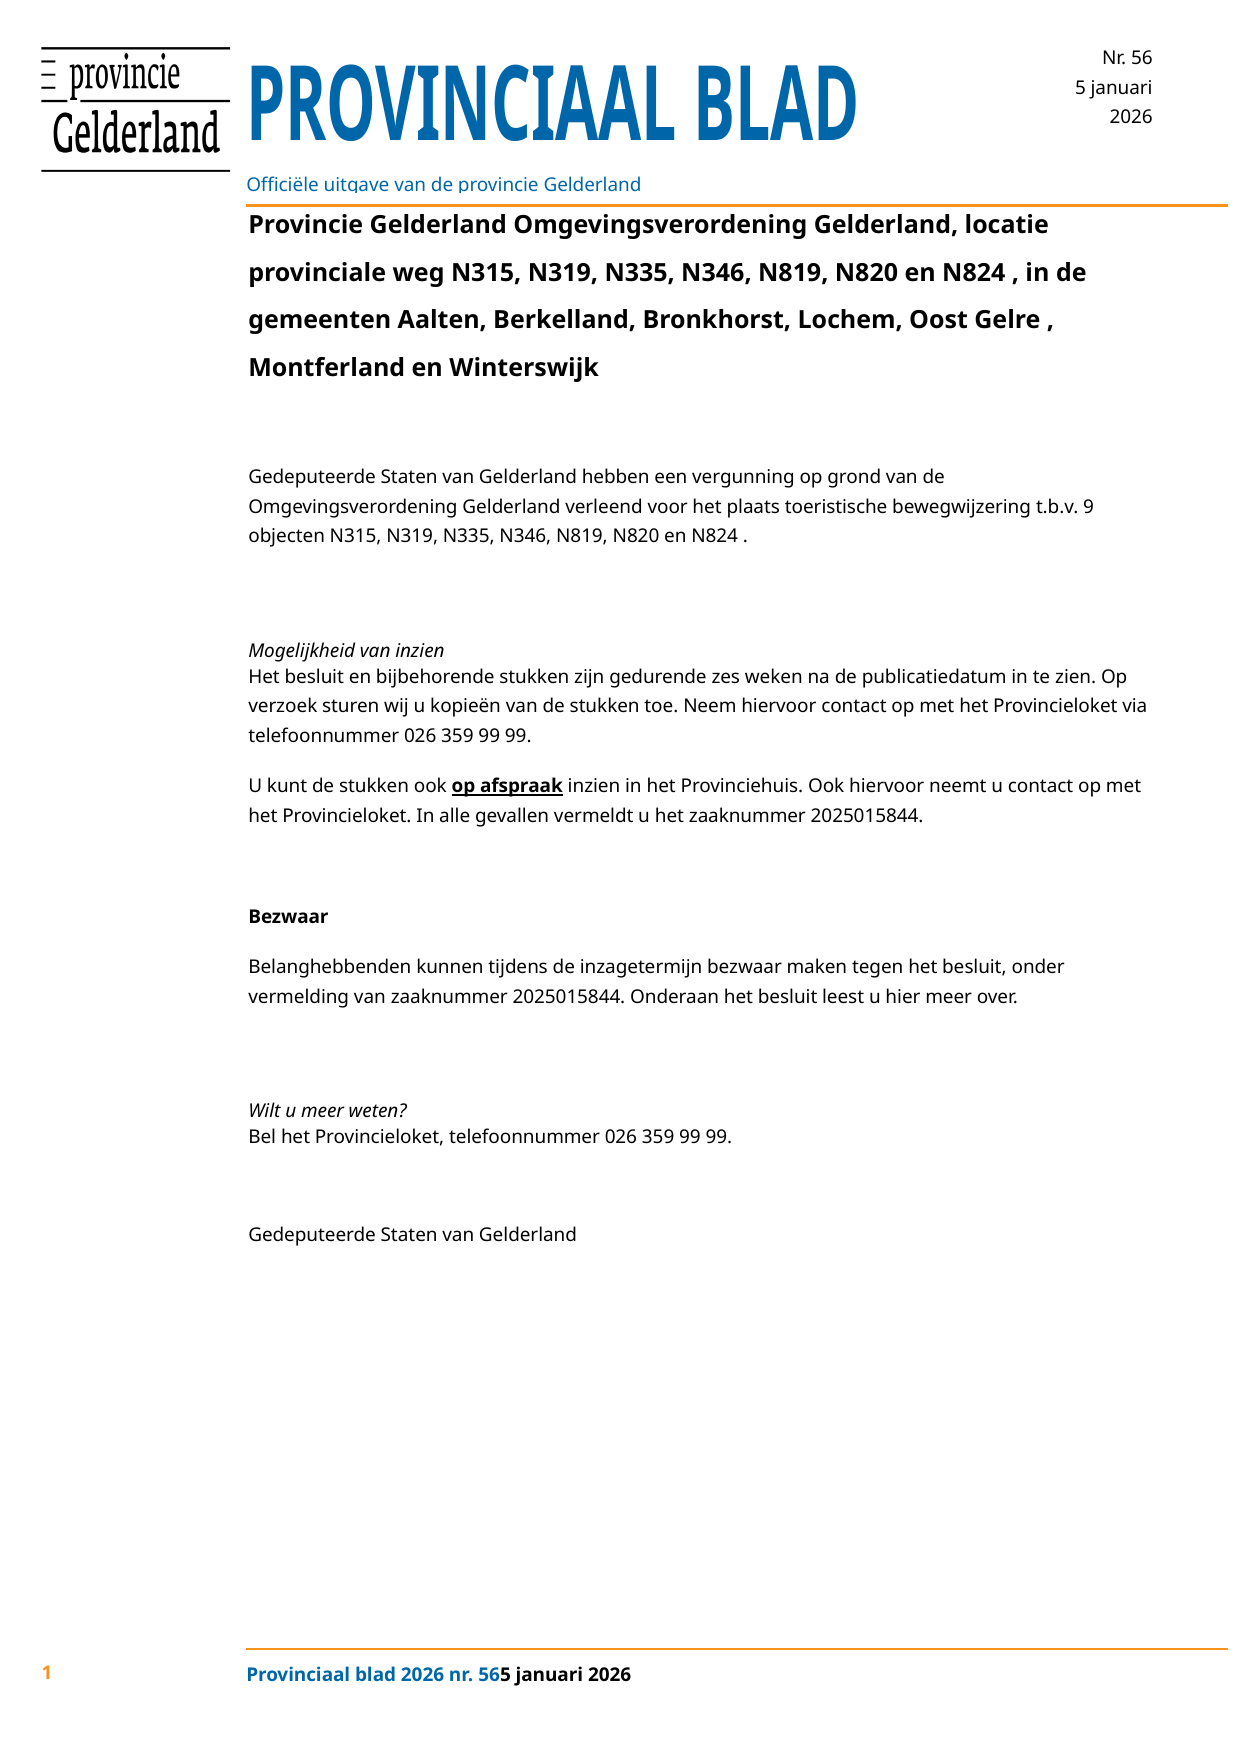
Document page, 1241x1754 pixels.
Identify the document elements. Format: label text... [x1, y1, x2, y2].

text Bel het Provincieloket, telefoonnummer 026 359 99 99. [248, 1123, 1152, 1149]
text Mogelijkheid van inzien [248, 637, 1152, 663]
text Bezwaar [248, 903, 1152, 928]
text Belanghebbenden kunnen tijdens de inzagetermijn bezwaar maken tegen het besluit, onder vermelding van zaaknummer 2025015844. Onderaan het besluit leest u hier meer over. [248, 953, 1152, 1008]
text Gedeputeerde Staten van Gelderland hebben een vergunning op grond van de Omgevingsverordening Gelderland verleend voor het plaats toeristische bewegwijzering t.b.v. 9 objecten N315, N319, N335, N346, N819, N820 en N824 . [248, 463, 1152, 548]
text Het besluit en bijbehorende stukken zijn gedurende zes weken na de publicatiedatum in te zien. Op verzoek sturen wij u kopieën van de stukken toe. Neem hiervoor contact op met het Provincieloket via telefoonnummer 026 359 99 99. [248, 663, 1152, 748]
text U kunt de stukken ook op afspraak inzien in het Provinciehuis. Ook hiervoor neemt u contact op met het Provincieloket. In alle gevallen vermeldt u het zaaknummer 2025015844. [248, 772, 1152, 828]
text Provincie Gelderland Omgevingsverordening Gelderland, locatie provinciale weg N315, N319, N335, N346, N819, N820 en N824 , in de gemeenten Aalten, Berkelland, Bronkhorst, Lochem, Oost Gelre , Montferland en Winterswijk [248, 207, 1152, 384]
text Gedeputeerde Staten van Gelderland [248, 1221, 1152, 1247]
picture [41, 47, 231, 172]
text Wilt u meer weten? [248, 1097, 1152, 1123]
